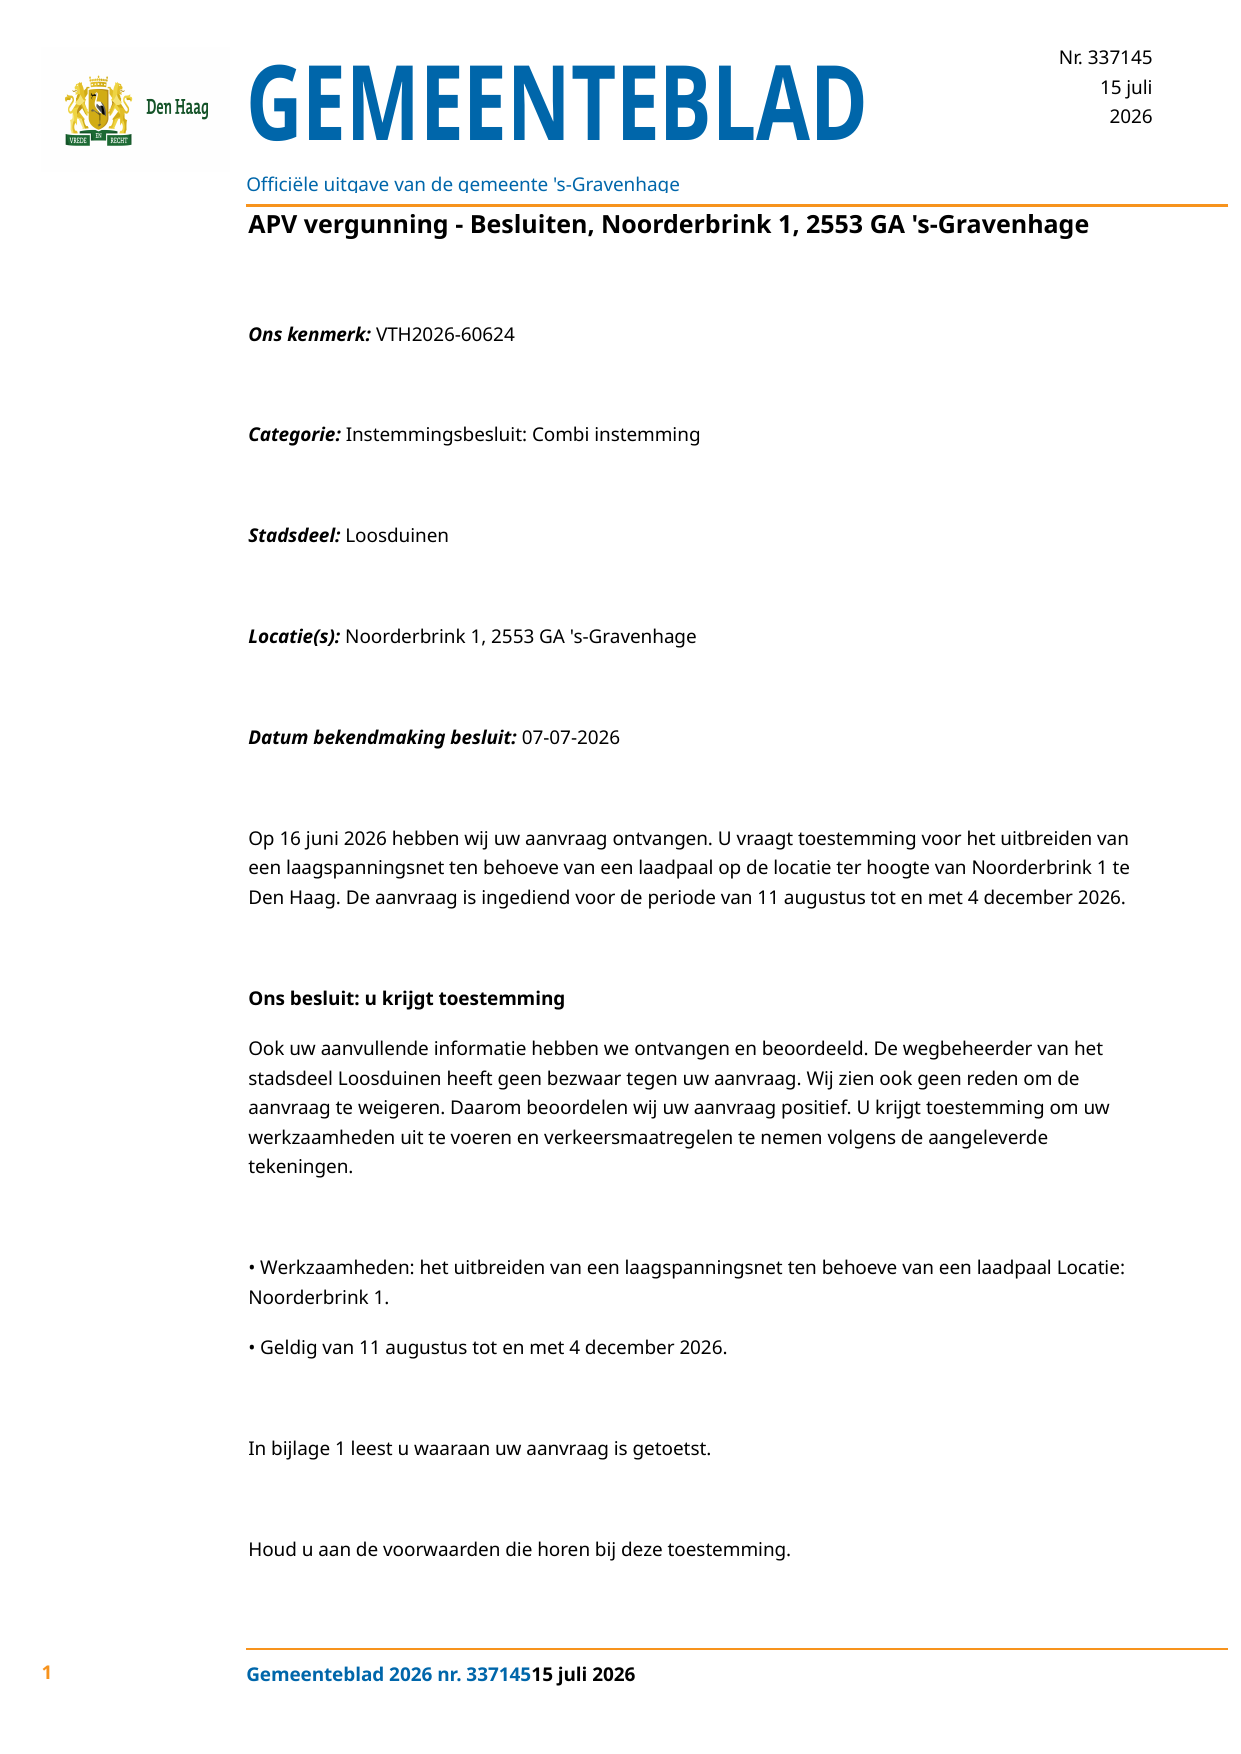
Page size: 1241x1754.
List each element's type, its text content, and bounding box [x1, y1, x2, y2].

text Ons besluit: u krijgt toestemming [248, 985, 1152, 1011]
text Houd u aan de voorwaarden die horen bij deze toestemming. [248, 1536, 1152, 1562]
text Categorie: Instemmingsbesluit: Combi instemming [248, 422, 1152, 447]
text Datum bekendmaking besluit: 07-07-2026 [248, 724, 1152, 750]
text • Werkzaamheden: het uitbreiden van een laagspanningsnet ten behoeve van een laadpaal Locatie: Noorderbrink 1. [248, 1254, 1152, 1310]
text Ons kenmerk: VTH2026-60624 [248, 321, 1152, 346]
text • Geldig van 11 augustus tot en met 4 december 2026. [248, 1334, 1152, 1360]
text Stadsdeel: Loosduinen [248, 522, 1152, 548]
text Op 16 juni 2026 hebben wij uw aanvraag ontvangen. U vraagt toestemming voor het uitbreiden van een laagspanningsnet ten behoeve van een laadpaal op de locatie ter hoogte van Noorderbrink 1 te Den Haag. De aanvraag is ingediend voor de periode van 11 augustus tot en met 4 december 2026. [248, 825, 1152, 910]
text Locatie(s): Noorderbrink 1, 2553 GA 's-Gravenhage [248, 623, 1152, 649]
text Ook uw aanvullende informatie hebben we ontvangen en beoordeeld. De wegbeheerder van het stadsdeel Loosduinen heeft geen bezwaar tegen uw aanvraag. Wij zien ook geen reden om de aanvraag te weigeren. Daarom beoordelen wij uw aanvraag positief. U krijgt toestemming om uw werkzaamheden uit te voeren en verkeersmaatregelen te nemen volgens de aangeleverde tekeningen. [248, 1035, 1152, 1179]
text APV vergunning - Besluiten, Noorderbrink 1, 2553 GA 's-Gravenhage [248, 207, 1152, 241]
picture [41, 47, 231, 172]
text In bijlage 1 leest u waaraan uw aanvraag is getoetst. [248, 1435, 1152, 1461]
